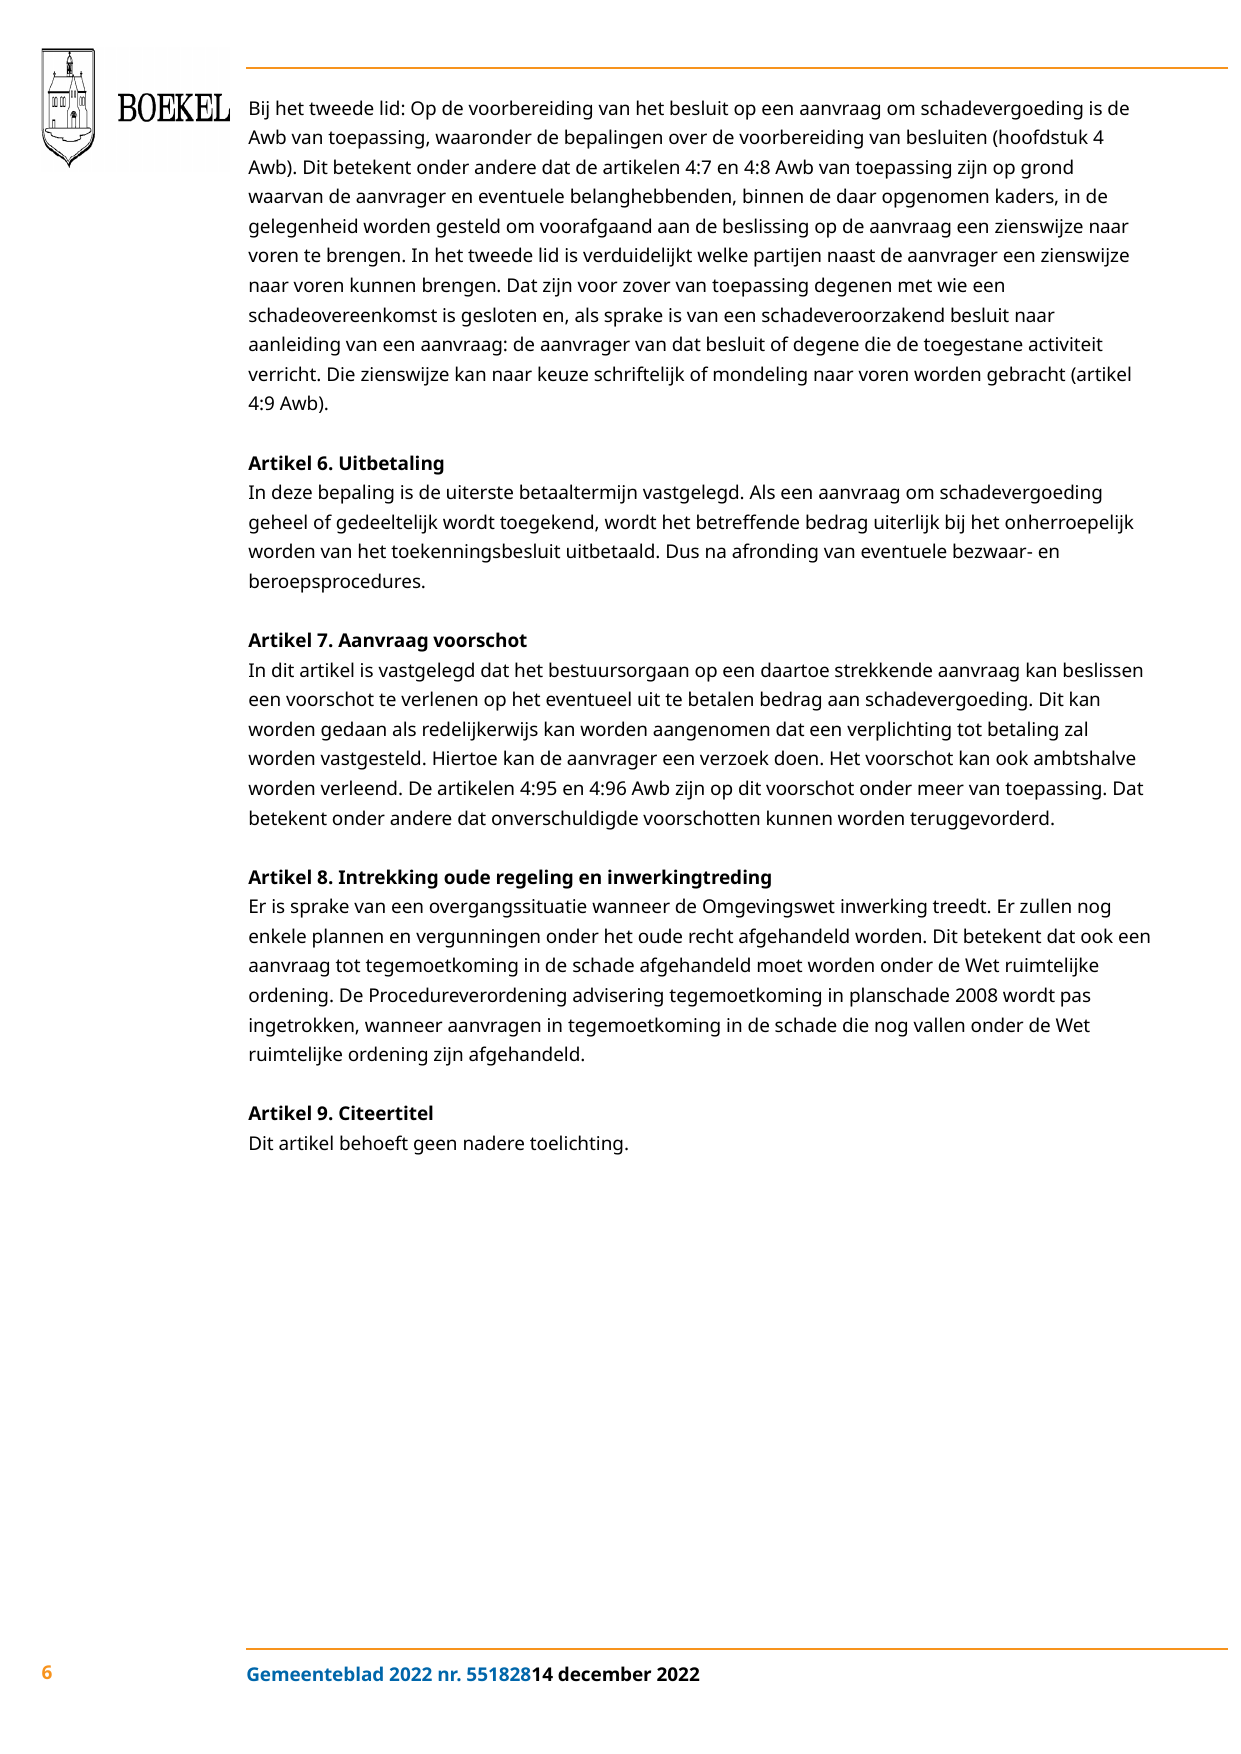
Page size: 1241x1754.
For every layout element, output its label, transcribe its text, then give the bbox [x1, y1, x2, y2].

text In deze bepaling is de uiterste betaaltermijn vastgelegd. Als een aanvraag om schadevergoeding geheel of gedeeltelijk wordt toegekend, wordt het betreffende bedrag uiterlijk bij het onherroepelijk worden van het toekenningsbesluit uitbetaald. Dus na afronding van eventuele bezwaar- en beroepsprocedures. [248, 479, 1152, 594]
text Artikel 8. Intrekking oude regeling en inwerkingtreding [248, 864, 1152, 890]
text Dit artikel behoeft geen nadere toelichting. [248, 1130, 1152, 1156]
text Artikel 7. Aanvraag voorschot [248, 627, 1152, 653]
text Artikel 6. Uitbetaling [248, 450, 1152, 476]
text In dit artikel is vastgelegd dat het bestuursorgaan op een daartoe strekkende aanvraag kan beslissen een voorschot te verlenen op het eventueel uit te betalen bedrag aan schadevergoeding. Dit kan worden gedaan als redelijkerwijs kan worden aangenomen dat een verplichting tot betaling zal worden vastgesteld. Hiertoe kan de aanvrager een verzoek doen. Het voorschot kan ook ambtshalve worden verleend. De artikelen 4:95 en 4:96 Awb zijn op dit voorschot onder meer van toepassing. Dat betekent onder andere dat onverschuldigde voorschotten kunnen worden teruggevorderd. [248, 657, 1152, 831]
text Artikel 9. Citeertitel [248, 1101, 1152, 1126]
picture [41, 47, 231, 172]
text Er is sprake van een overgangssituatie wanneer de Omgevingswet inwerking treedt. Er zullen nog enkele plannen en vergunningen onder het oude recht afgehandeld worden. Dit betekent dat ook een aanvraag tot tegemoetkoming in de schade afgehandeld moet worden onder de Wet ruimtelijke ordening. De Procedureverordening advisering tegemoetkoming in planschade 2008 wordt pas ingetrokken, wanneer aanvragen in tegemoetkoming in de schade die nog vallen onder de Wet ruimtelijke ordening zijn afgehandeld. [248, 893, 1152, 1067]
text Bij het tweede lid: Op de voorbereiding van het besluit op een aanvraag om schadevergoeding is de Awb van toepassing, waaronder de bepalingen over de voorbereiding van besluiten (hoofdstuk 4 Awb). Dit betekent onder andere dat de artikelen 4:7 en 4:8 Awb van toepassing zijn op grond waarvan de aanvrager en eventuele belanghebbenden, binnen de daar opgenomen kaders, in de gelegenheid worden gesteld om voorafgaand aan de beslissing op de aanvraag een zienswijze naar voren te brengen. In het tweede lid is verduidelijkt welke partijen naast de aanvrager een zienswijze naar voren kunnen brengen. Dat zijn voor zover van toepassing degenen met wie een schadeovereenkomst is gesloten en, als sprake is van een schadeveroorzakend besluit naar aanleiding van een aanvraag: de aanvrager van dat besluit of degene die de toegestane activiteit verricht. Die zienswijze kan naar keuze schriftelijk of mondeling naar voren worden gebracht (artikel 4:9 Awb). [248, 95, 1152, 416]
